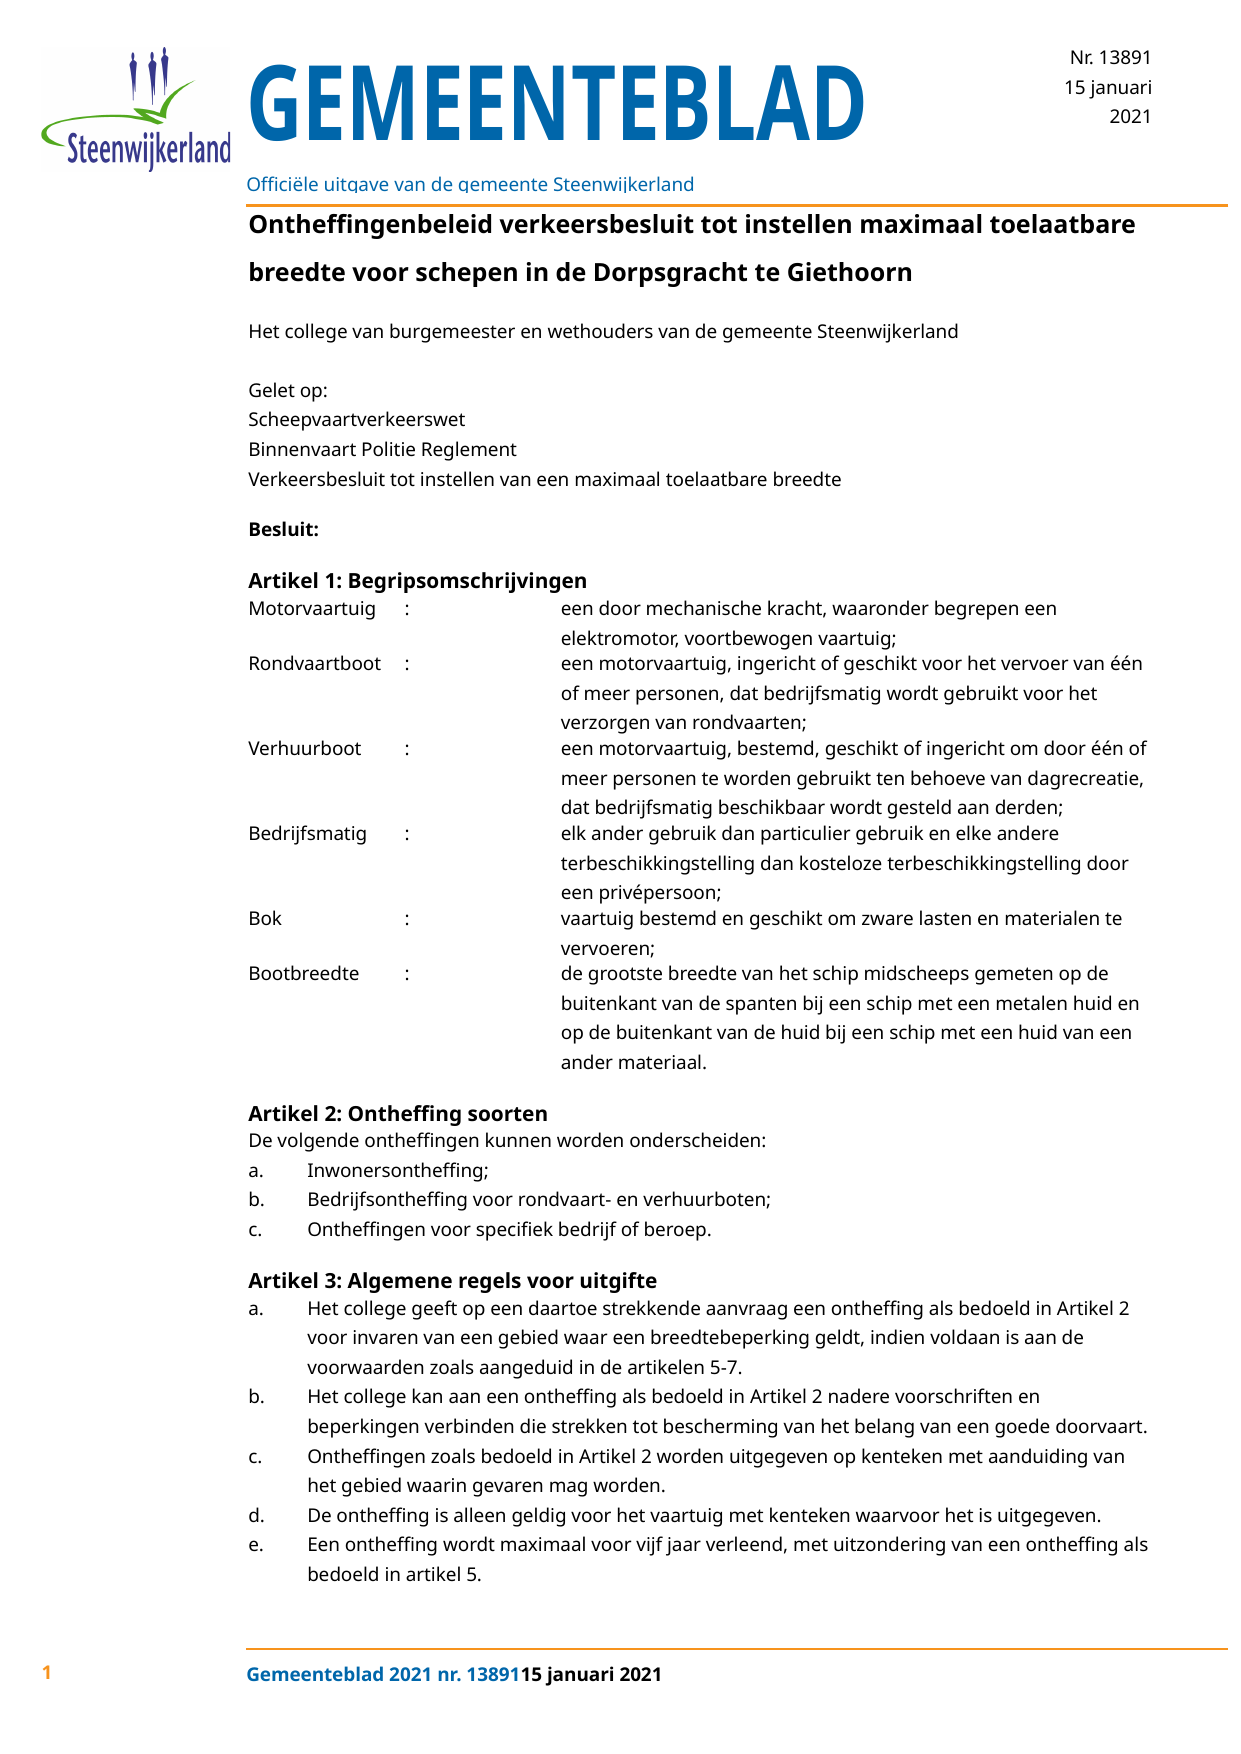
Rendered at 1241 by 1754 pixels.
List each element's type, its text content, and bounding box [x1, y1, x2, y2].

list Inwonersontheffing; [248, 1157, 1152, 1183]
table_cell : [404, 960, 561, 1075]
text Scheepvaartverkeerswet [248, 407, 1152, 432]
text Artikel 2: Ontheffing soorten [248, 1099, 1152, 1127]
picture [41, 47, 231, 172]
list Ontheffingen voor specifiek bedrijf of beroep. [248, 1216, 1152, 1242]
table_cell Rondvaartboot [248, 650, 404, 735]
table_cell Bedrijfsmatig [248, 820, 404, 905]
text Binnenvaart Politie Reglement [248, 436, 1152, 462]
table_cell Bok [248, 905, 404, 960]
table_cell vaartuig bestemd en geschikt om zware lasten en materialen te vervoeren; [561, 905, 1152, 960]
text Ontheffingenbeleid verkeersbesluit tot instellen maximaal toelaatbare breedte voor schepen in de Dorpsgracht te Giethoorn [248, 207, 1152, 288]
list Het college kan aan een ontheffing als bedoeld in Artikel 2 nadere voorschriften en beperkingen verbinden die strekken tot bescherming van het belang van een goede doorvaart. [248, 1384, 1152, 1439]
table_cell : [404, 820, 561, 905]
text Besluit: [248, 516, 1152, 542]
table_header : [404, 595, 561, 650]
table_header Motorvaartuig [248, 595, 404, 650]
text Gelet op: [248, 377, 1152, 403]
table_cell : [404, 735, 561, 820]
list Bedrijfsontheffing voor rondvaart- en verhuurboten; [248, 1187, 1152, 1212]
list Een ontheffing wordt maximaal voor vijf jaar verleend, met uitzondering van een ontheffing als bedoeld in artikel 5. [248, 1532, 1152, 1587]
table_cell elk ander gebruik dan particulier gebruik en elke andere terbeschikkingstelling dan kosteloze terbeschikkingstelling door een privépersoon; [561, 820, 1152, 905]
table_cell : [404, 650, 561, 735]
table_cell : [404, 905, 561, 960]
text Het college van burgemeester en wethouders van de gemeente Steenwijkerland [248, 318, 1152, 344]
table_cell een motorvaartuig, bestemd, geschikt of ingericht om door één of meer personen te worden gebruikt ten behoeve van dagrecreatie, dat bedrijfsmatig beschikbaar wordt gesteld aan derden; [561, 735, 1152, 820]
list Ontheffingen zoals bedoeld in Artikel 2 worden uitgegeven op kenteken met aanduiding van het gebied waarin gevaren mag worden. [248, 1443, 1152, 1498]
text Artikel 1: Begripsomschrijvingen [248, 567, 1152, 595]
table_cell Verhuurboot [248, 735, 404, 820]
table_cell Bootbreedte [248, 960, 404, 1075]
list Het college geeft op een daartoe strekkende aanvraag een ontheffing als bedoeld in Artikel 2 voor invaren van een gebied waar een breedtebeperking geldt, indien voldaan is aan de voorwaarden zoals aangeduid in de artikelen 5-7. [248, 1295, 1152, 1380]
table_header een door mechanische kracht, waaronder begrepen een elektromotor, voortbewogen vaartuig; [561, 595, 1152, 650]
text Verkeersbesluit tot instellen van een maximaal toelaatbare breedte [248, 466, 1152, 492]
list De ontheffing is alleen geldig voor het vaartuig met kenteken waarvoor het is uitgegeven. [248, 1502, 1152, 1528]
table_cell een motorvaartuig, ingericht of geschikt voor het vervoer van één of meer personen, dat bedrijfsmatig wordt gebruikt voor het verzorgen van rondvaarten; [561, 650, 1152, 735]
text De volgende ontheffingen kunnen worden onderscheiden: [248, 1127, 1152, 1153]
table_cell de grootste breedte van het schip midscheeps gemeten op de buitenkant van de spanten bij een schip met een metalen huid en op de buitenkant van de huid bij een schip met een huid van een ander materiaal. [561, 960, 1152, 1075]
text Artikel 3: Algemene regels voor uitgifte [248, 1267, 1152, 1295]
